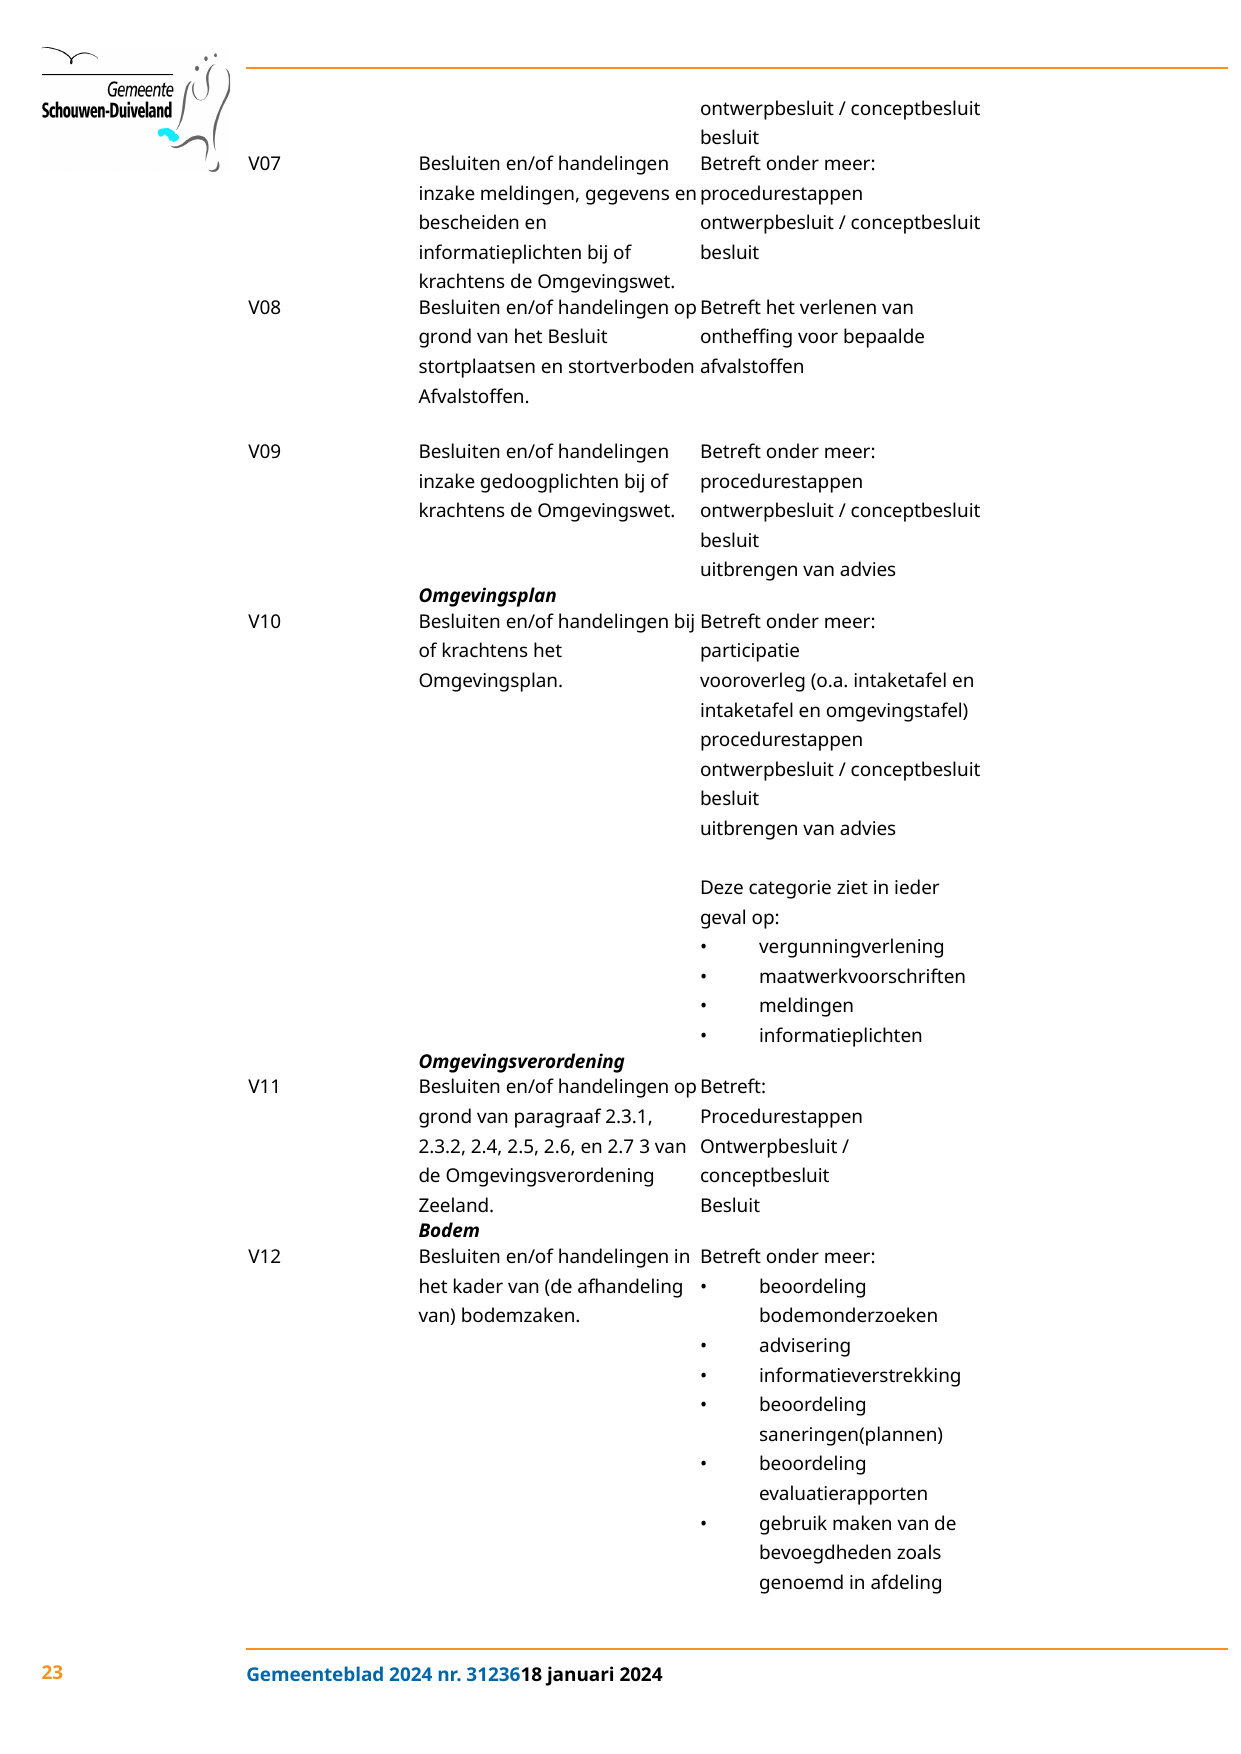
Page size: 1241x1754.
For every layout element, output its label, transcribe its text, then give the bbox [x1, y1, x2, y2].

table_cell [418, 95, 700, 150]
table_cell Besluiten en/of handelingen bij of krachtens het Omgevingsplan. [418, 608, 700, 1048]
table_cell Betreft onder meer: beoordeling bodemonderzoeken advisering informatieverstrekking beoordeling saneringen(plannen) beoordeling evaluatierapporten gebruik maken van de bevoegdheden zoals genoemd in afdeling [700, 1244, 981, 1594]
table_cell Betreft het verlenen van ontheffing voor bepaalde afvalstoffen [700, 294, 981, 438]
table_cell [248, 95, 418, 150]
table_cell Besluiten en/of handelingen inzake meldingen, gegevens en bescheiden en informatieplichten bij of krachtens de Omgevingswet. [418, 150, 700, 294]
table_cell V11 [248, 1074, 418, 1218]
table_cell ontwerpbesluit / conceptbesluit besluit [700, 95, 981, 150]
table_cell [700, 1048, 981, 1074]
table_cell V12 [248, 1244, 418, 1594]
table_cell Bodem [418, 1218, 700, 1243]
table_cell [981, 608, 1152, 1048]
table_cell [981, 1218, 1152, 1243]
table_cell [700, 1218, 981, 1243]
table_cell [700, 582, 981, 608]
table_cell Besluiten en/of handelingen in het kader van (de afhandeling van) bodemzaken. [418, 1244, 700, 1594]
picture [41, 47, 231, 172]
table_cell [981, 582, 1152, 608]
table_cell [981, 150, 1152, 294]
table_cell V10 [248, 608, 418, 1048]
table_cell [981, 1074, 1152, 1218]
table_cell [981, 1048, 1152, 1074]
table_cell [981, 294, 1152, 438]
table_cell Betreft onder meer: procedurestappen ontwerpbesluit / conceptbesluit besluit uitbrengen van advies [700, 438, 981, 582]
table_cell Besluiten en/of handelingen op grond van het Besluit stortplaatsen en stortverboden Afvalstoffen. [418, 294, 700, 438]
table_cell [248, 582, 418, 608]
table_cell [981, 1244, 1152, 1594]
table_cell [981, 95, 1152, 150]
table_cell Omgevingsverordening [418, 1048, 700, 1074]
table_cell [981, 438, 1152, 582]
table_cell [248, 1048, 418, 1074]
table_cell [248, 1218, 418, 1243]
table_cell Betreft: Procedurestappen Ontwerpbesluit / conceptbesluit Besluit [700, 1074, 981, 1218]
table_cell Besluiten en/of handelingen op grond van paragraaf 2.3.1, 2.3.2, 2.4, 2.5, 2.6, en 2.7 3 van de Omgevingsverordening Zeeland. [418, 1074, 700, 1218]
table_cell Omgevingsplan [418, 582, 700, 608]
table_cell Betreft onder meer: procedurestappen ontwerpbesluit / conceptbesluit besluit [700, 150, 981, 294]
table_cell Betreft onder meer: participatie vooroverleg (o.a. intaketafel en intaketafel en omgevingstafel) procedurestappen ontwerpbesluit / conceptbesluit besluit uitbrengen van advies Deze categorie ziet in ieder geval op: vergunningverlening maatwerkvoorschriften meldingen informatieplichten [700, 608, 981, 1048]
table_cell Besluiten en/of handelingen inzake gedoogplichten bij of krachtens de Omgevingswet. [418, 438, 700, 582]
table_cell V09 [248, 438, 418, 582]
table_cell V07 [248, 150, 418, 294]
table_cell V08 [248, 294, 418, 438]
